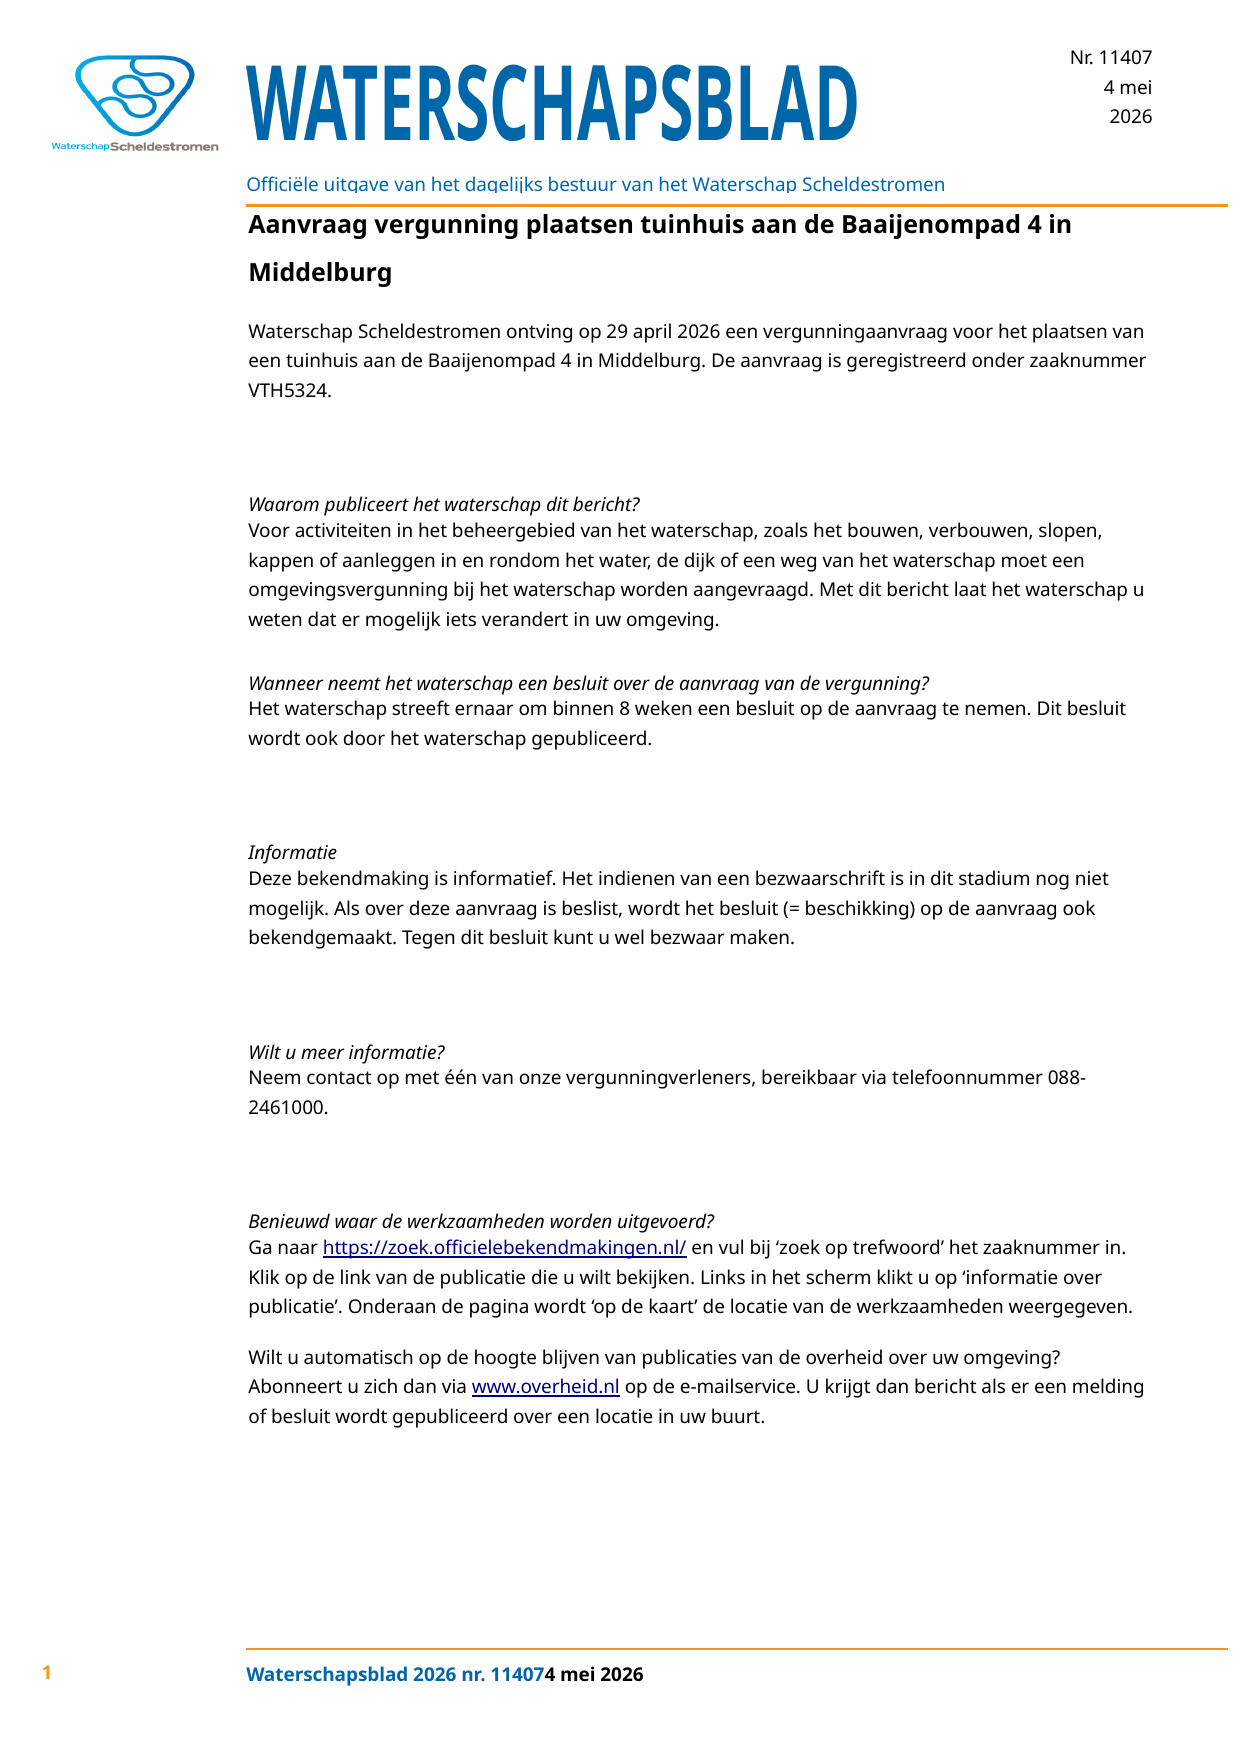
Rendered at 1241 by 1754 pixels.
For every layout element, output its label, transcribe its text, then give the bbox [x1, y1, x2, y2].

text Neem contact op met één van onze vergunningverleners, bereikbaar via telefoonnummer 088-2461000. [248, 1064, 1152, 1120]
text Benieuwd waar de werkzaamheden worden uitgevoerd? [248, 1208, 1152, 1234]
text Ga naar https://zoek.officielebekendmakingen.nl/ en vul bij ‘zoek op trefwoord’ het zaaknummer in. Klik op de link van de publicatie die u wilt bekijken. Links in het scherm klikt u op ‘informatie over publicatie’. Onderaan de pagina wordt ‘op de kaart’ de locatie van de werkzaamheden weergegeven. [248, 1234, 1152, 1319]
text Wanneer neemt het waterschap een besluit over de aanvraag van de vergunning? [248, 670, 1152, 696]
text Aanvraag vergunning plaatsen tuinhuis aan de Baaijenompad 4 in Middelburg [248, 207, 1152, 288]
text Wilt u automatisch op de hoogte blijven van publicaties van de overheid over uw omgeving? Abonneert u zich dan via www.overheid.nl op de e-mailservice. U krijgt dan bericht als er een melding of besluit wordt gepubliceerd over een locatie in uw buurt. [248, 1344, 1152, 1429]
text Waterschap Scheldestromen ontving op 29 april 2026 een vergunningaanvraag voor het plaatsen van een tuinhuis aan de Baaijenompad 4 in Middelburg. De aanvraag is geregistreerd onder zaaknummer VTH5324. [248, 318, 1152, 403]
text Voor activiteiten in het beheergebied van het waterschap, zoals het bouwen, verbouwen, slopen, kappen of aanleggen in en rondom het water, de dijk of een weg van het waterschap moet een omgevingsvergunning bij het waterschap worden aangevraagd. Met dit bericht laat het waterschap u weten dat er mogelijk iets verandert in uw omgeving. [248, 517, 1152, 632]
text Informatie [248, 839, 1152, 865]
text Deze bekendmaking is informatief. Het indienen van een bezwaarschrift is in dit stadium nog niet mogelijk. Als over deze aanvraag is beslist, wordt het besluit (= beschikking) op de aanvraag ook bekendgemaakt. Tegen dit besluit kunt u wel bezwaar maken. [248, 865, 1152, 950]
text Wilt u meer informatie? [248, 1039, 1152, 1064]
text Het waterschap streeft ernaar om binnen 8 weken een besluit op de aanvraag te nemen. Dit besluit wordt ook door het waterschap gepubliceerd. [248, 696, 1152, 751]
text Waarom publiceert het waterschap dit bericht? [248, 491, 1152, 517]
picture [41, 47, 231, 172]
